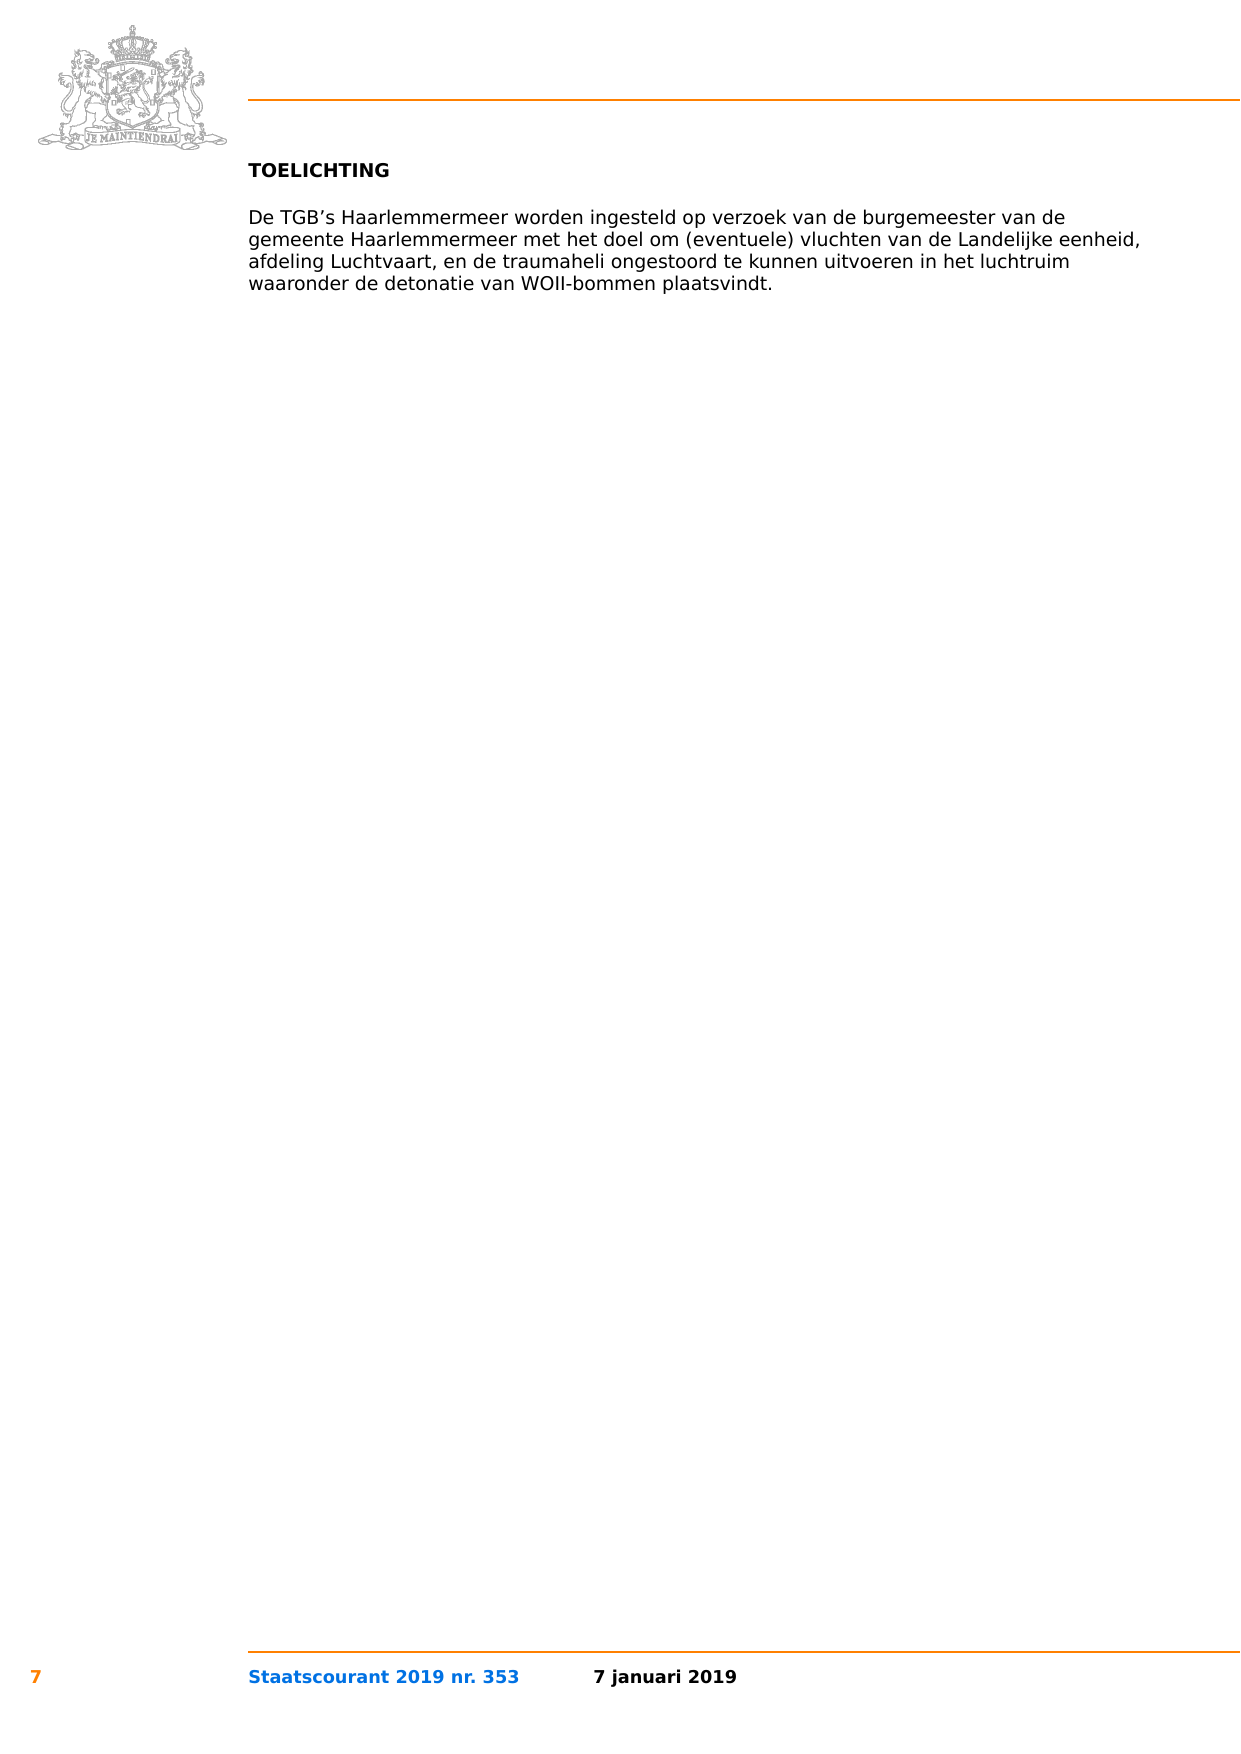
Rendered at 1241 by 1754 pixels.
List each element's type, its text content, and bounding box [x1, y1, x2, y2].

subtitle TOELICHTING [248, 160, 1163, 182]
picture [38, 25, 227, 150]
text De TGB’s Haarlemmermeer worden ingesteld op verzoek van de burgemeester van de gemeente Haarlemmermeer met het doel om (eventuele) vluchten van de Landelijke eenheid, afdeling Luchtvaart, en de traumaheli ongestoord te kunnen uitvoeren in het luchtruim waaronder de detonatie van WOII-bommen plaatsvindt. [248, 207, 1163, 295]
